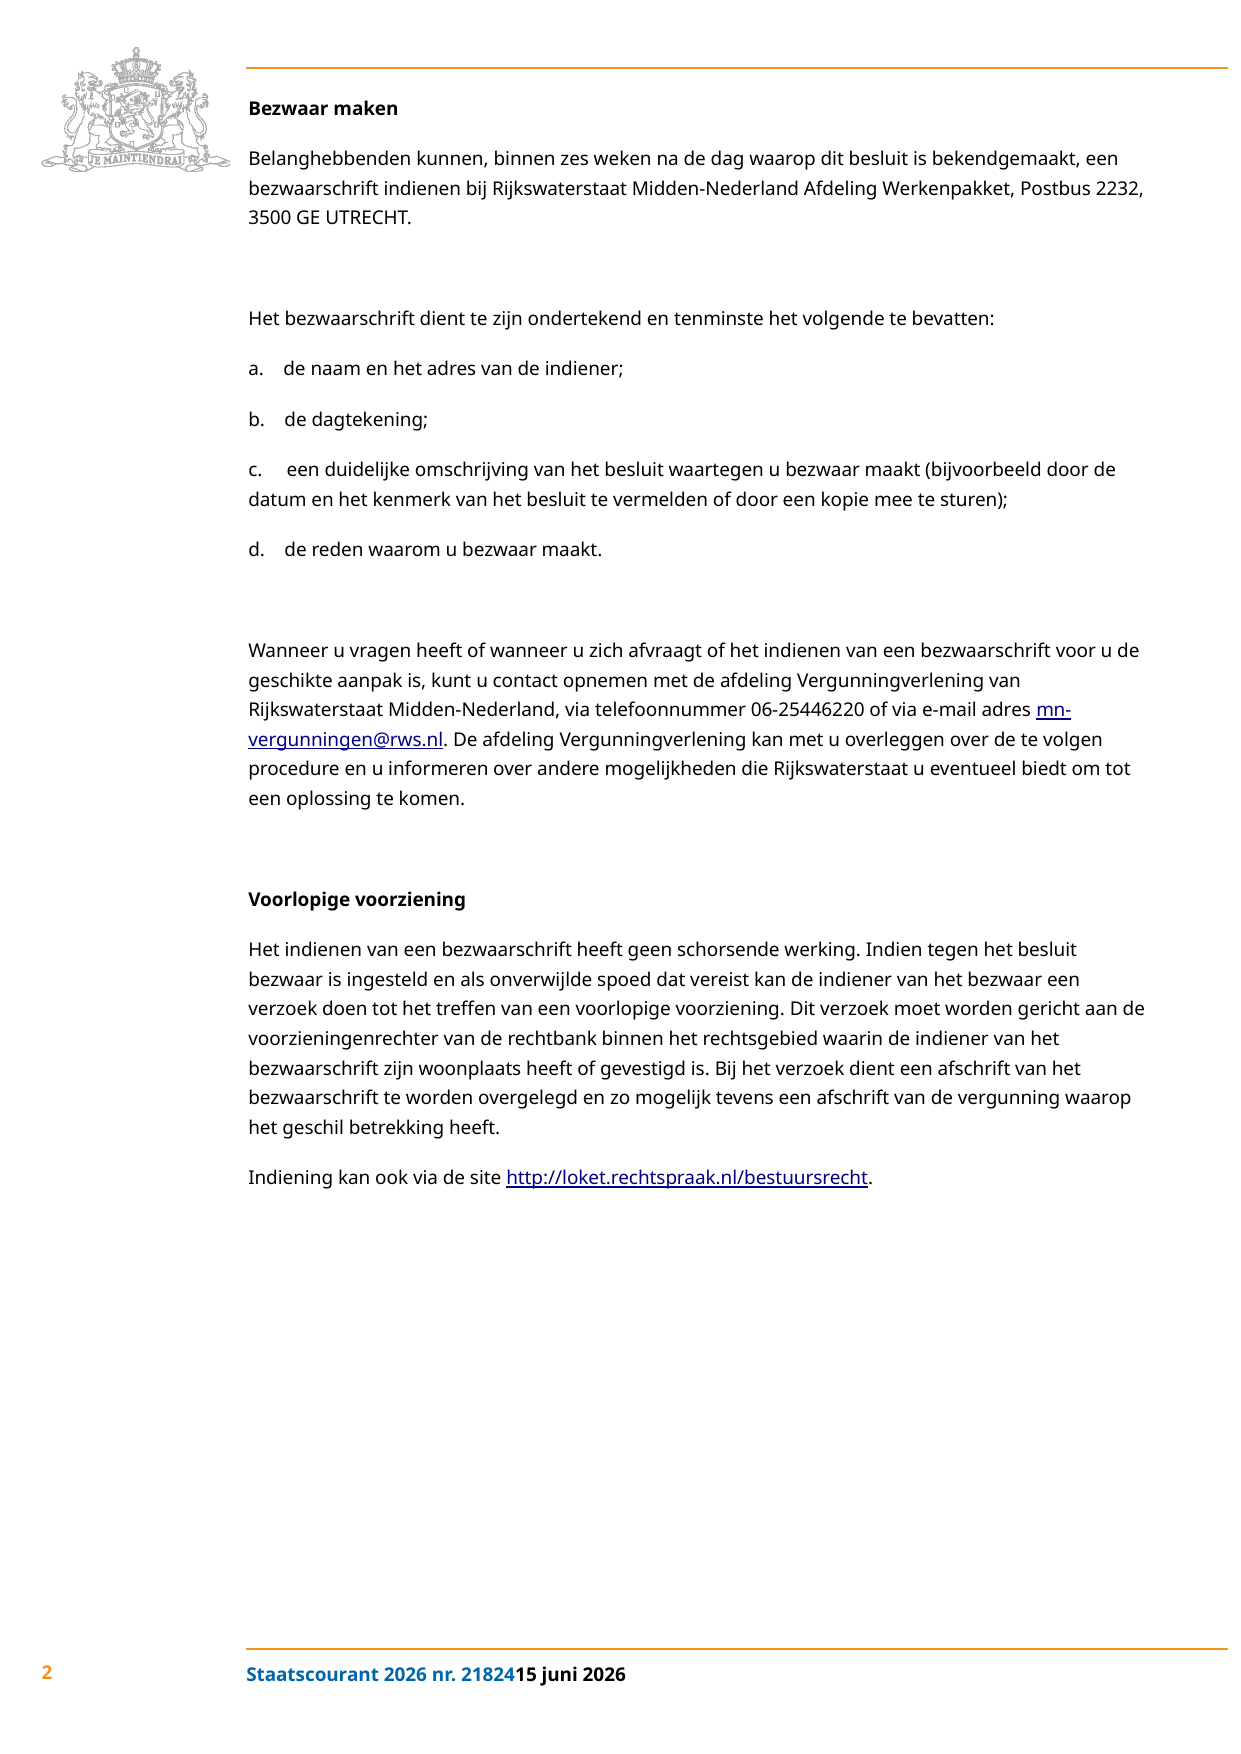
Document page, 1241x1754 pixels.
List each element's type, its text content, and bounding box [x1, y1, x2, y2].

picture [41, 47, 231, 172]
text a. de naam en het adres van de indiener; [248, 356, 1152, 381]
text c. een duidelijke omschrijving van het besluit waartegen u bezwaar maakt (bijvoorbeeld door de datum en het kenmerk van het besluit te vermelden of door een kopie mee te sturen); [248, 456, 1152, 512]
text Het indienen van een bezwaarschrift heeft geen schorsende werking. Indien tegen het besluit bezwaar is ingesteld en als onverwijlde spoed dat vereist kan de indiener van het bezwaar een verzoek doen tot het treffen van een voorlopige voorziening. Dit verzoek moet worden gericht aan de voorzieningenrechter van de rechtbank binnen het rechtsgebied waarin de indiener van het bezwaarschrift zijn woonplaats heeft of gevestigd is. Bij het verzoek dient een afschrift van het bezwaarschrift te worden overgelegd en zo mogelijk tevens een afschrift van de vergunning waarop het geschil betrekking heeft. [248, 936, 1152, 1140]
text Wanneer u vragen heeft of wanneer u zich afvraagt of het indienen van een bezwaarschrift voor u de geschikte aanpak is, kunt u contact opnemen met de afdeling Vergunningverlening van Rijkswaterstaat Midden-Nederland, via telefoonnummer 06-25446220 of via e-mail adres mn-vergunningen@rws.nl. De afdeling Vergunningverlening kan met u overleggen over de te volgen procedure en u informeren over andere mogelijkheden die Rijkswaterstaat u eventueel biedt om tot een oplossing te komen. [248, 637, 1152, 811]
text Het bezwaarschrift dient te zijn ondertekend en tenminste het volgende te bevatten: [248, 305, 1152, 331]
text Voorlopige voorziening [248, 886, 1152, 912]
text Bezwaar maken [248, 95, 1152, 121]
text d. de reden waarom u bezwaar maakt. [248, 536, 1152, 562]
text Indiening kan ook via de site http://loket.rechtspraak.nl/bestuursrecht. [248, 1164, 1152, 1190]
text Belanghebbenden kunnen, binnen zes weken na de dag waarop dit besluit is bekendgemaakt, een bezwaarschrift indienen bij Rijkswaterstaat Midden-Nederland Afdeling Werkenpakket, Postbus 2232, 3500 GE UTRECHT. [248, 145, 1152, 230]
text b. de dagtekening; [248, 406, 1152, 432]
